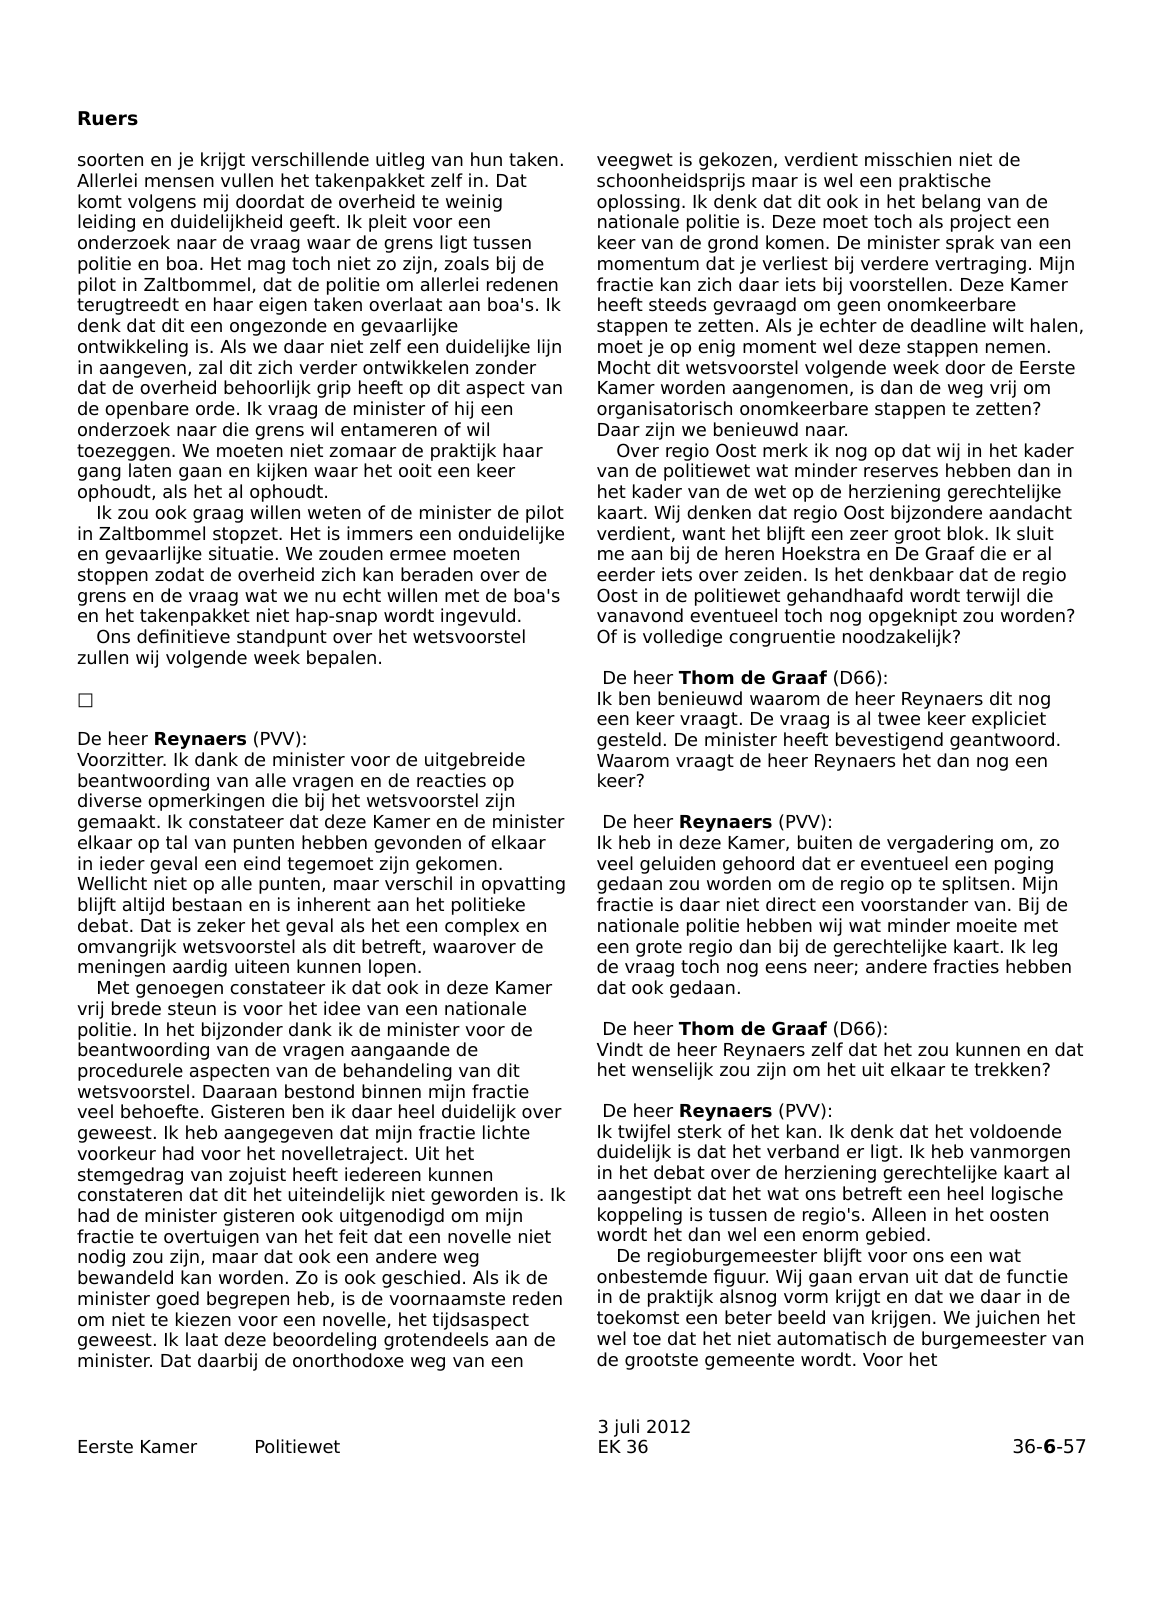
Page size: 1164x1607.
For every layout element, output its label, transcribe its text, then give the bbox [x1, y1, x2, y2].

text Met genoegen constateer ik dat ook in deze Kamer vrij brede steun is voor het idee van een nationale politie. In het bijzonder dank ik de minister voor de beantwoording van de vragen aangaande de procedurele aspecten van de behandeling van dit wetsvoorstel. Daaraan bestond binnen mijn fractie veel behoefte. Gisteren ben ik daar heel duidelijk over geweest. Ik heb aangegeven dat mijn fractie lichte voorkeur had voor het novelletraject. Uit het stemgedrag van zojuist heeft iedereen kunnen constateren dat dit het uiteindelijk niet geworden is. Ik had de minister gisteren ook uitgenodigd om mijn fractie te overtuigen van het feit dat een novelle niet nodig zou zijn, maar dat ook een andere weg bewandeld kan worden. Zo is ook geschied. Als ik de minister goed begrepen heb, is de voornaamste reden om niet te kiezen voor een novelle, het tijdsaspect geweest. Ik laat deze beoordeling grotendeels aan de minister. Dat daarbij de onorthodoxe weg van een [77, 978, 567, 1372]
text Ik heb in deze Kamer, buiten de vergadering om, zo veel geluiden gehoord dat er eventueel een poging gedaan zou worden om de regio op te splitsen. Mijn fractie is daar niet direct een voorstander van. Bij de nationale politie hebben wij wat minder moeite met een grote regio dan bij de gerechtelijke kaart. Ik leg de vraag toch nog eens neer; andere fracties hebben dat ook gedaan. [596, 833, 1087, 999]
text Vindt de heer Reynaers zelf dat het zou kunnen en dat het wenselijk zou zijn om het uit elkaar te trekken? [596, 1039, 1087, 1081]
text Over regio Oost merk ik nog op dat wij in het kader van de politiewet wat minder reserves hebben dan in het kader van de wet op de herziening gerechtelijke kaart. Wij denken dat regio Oost bijzondere aandacht verdient, want het blijft een zeer groot blok. Ik sluit me aan bij de heren Hoekstra en De Graaf die er al eerder iets over zeiden. Is het denkbaar dat de regio Oost in de politiewet gehandhaafd wordt terwijl die vanavond eventueel toch nog opgeknipt zou worden? Of is volledige congruentie noodzakelijk? [596, 440, 1087, 648]
text veegwet is gekozen, verdient misschien niet de schoonheidsprijs maar is wel een praktische oplossing. Ik denk dat dit ook in het belang van de nationale politie is. Deze moet toch als project een keer van de grond komen. De minister sprak van een momentum dat je verliest bij verdere vertraging. Mijn fractie kan zich daar iets bij voorstellen. Deze Kamer heeft steeds gevraagd om geen onomkeerbare stappen te zetten. Als je echter de deadline wilt halen, moet je op enig moment wel deze stappen nemen. Mocht dit wetsvoorstel volgende week door de Eerste Kamer worden aangenomen, is dan de weg vrij om organisatorisch onomkeerbare stappen te zetten? Daar zijn we benieuwd naar. [596, 150, 1087, 440]
text De regioburgemeester blijft voor ons een wat onbestemde figuur. Wij gaan ervan uit dat de functie in de praktijk alsnog vorm krijgt en dat we daar in de toekomst een beter beeld van krijgen. We juichen het wel toe dat het niet automatisch de burgemeester van de grootste gemeente wordt. Voor het [596, 1246, 1087, 1370]
text De heer Thom de Graaf (D66): [596, 668, 1087, 688]
text Ik twijfel sterk of het kan. Ik denk dat het voldoende duidelijk is dat het verband er ligt. Ik heb vanmorgen in het debat over de herziening gerechtelijke kaart al aangestipt dat het wat ons betreft een heel logische koppeling is tussen de regio's. Alleen in het oosten wordt het dan wel een enorm gebied. [596, 1122, 1087, 1246]
text Ik zou ook graag willen weten of de minister de pilot in Zaltbommel stopzet. Het is immers een onduidelijke en gevaarlijke situatie. We zouden ermee moeten stoppen zodat de overheid zich kan beraden over de grens en de vraag wat we nu echt willen met de boa's en het takenpakket niet hap-snap wordt ingevuld. [77, 503, 567, 627]
text De heer Reynaers (PVV): [77, 729, 567, 750]
text De heer Thom de Graaf (D66): [596, 1019, 1087, 1039]
text soorten en je krijgt verschillende uitleg van hun taken. Allerlei mensen vullen het takenpakket zelf in. Dat komt volgens mij doordat de overheid te weinig leiding en duidelijkheid geeft. Ik pleit voor een onderzoek naar de vraag waar de grens ligt tussen politie en boa. Het mag toch niet zo zijn, zoals bij de pilot in Zaltbommel, dat de politie om allerlei redenen terugtreedt en haar eigen taken overlaat aan boa's. Ik denk dat dit een ongezonde en gevaarlijke ontwikkeling is. Als we daar niet zelf een duidelijke lijn in aangeven, zal dit zich verder ontwikkelen zonder dat de overheid behoorlijk grip heeft op dit aspect van de openbare orde. Ik vraag de minister of hij een onderzoek naar die grens wil entameren of wil toezeggen. We moeten niet zomaar de praktijk haar gang laten gaan en kijken waar het ooit een keer ophoudt, als het al ophoudt. [77, 150, 567, 503]
text Ons definitieve standpunt over het wetsvoorstel zullen wij volgende week bepalen. [77, 627, 567, 668]
text Voorzitter. Ik dank de minister voor de uitgebreide beantwoording van alle vragen en de reacties op diverse opmerkingen die bij het wetsvoorstel zijn gemaakt. Ik constateer dat deze Kamer en de minister elkaar op tal van punten hebben gevonden of elkaar in ieder geval een eind tegemoet zijn gekomen. Wellicht niet op alle punten, maar verschil in opvatting blijft altijd bestaan en is inherent aan het politieke debat. Dat is zeker het geval als het een complex en omvangrijk wetsvoorstel als dit betreft, waarover de meningen aardig uiteen kunnen lopen. [77, 750, 567, 978]
text De heer Reynaers (PVV): [596, 812, 1087, 833]
text □ [77, 688, 567, 709]
text De heer Reynaers (PVV): [596, 1101, 1087, 1122]
text Ik ben benieuwd waarom de heer Reynaers dit nog een keer vraagt. De vraag is al twee keer expliciet gesteld. De minister heeft bevestigend geantwoord. Waarom vraagt de heer Reynaers het dan nog een keer? [596, 688, 1087, 792]
